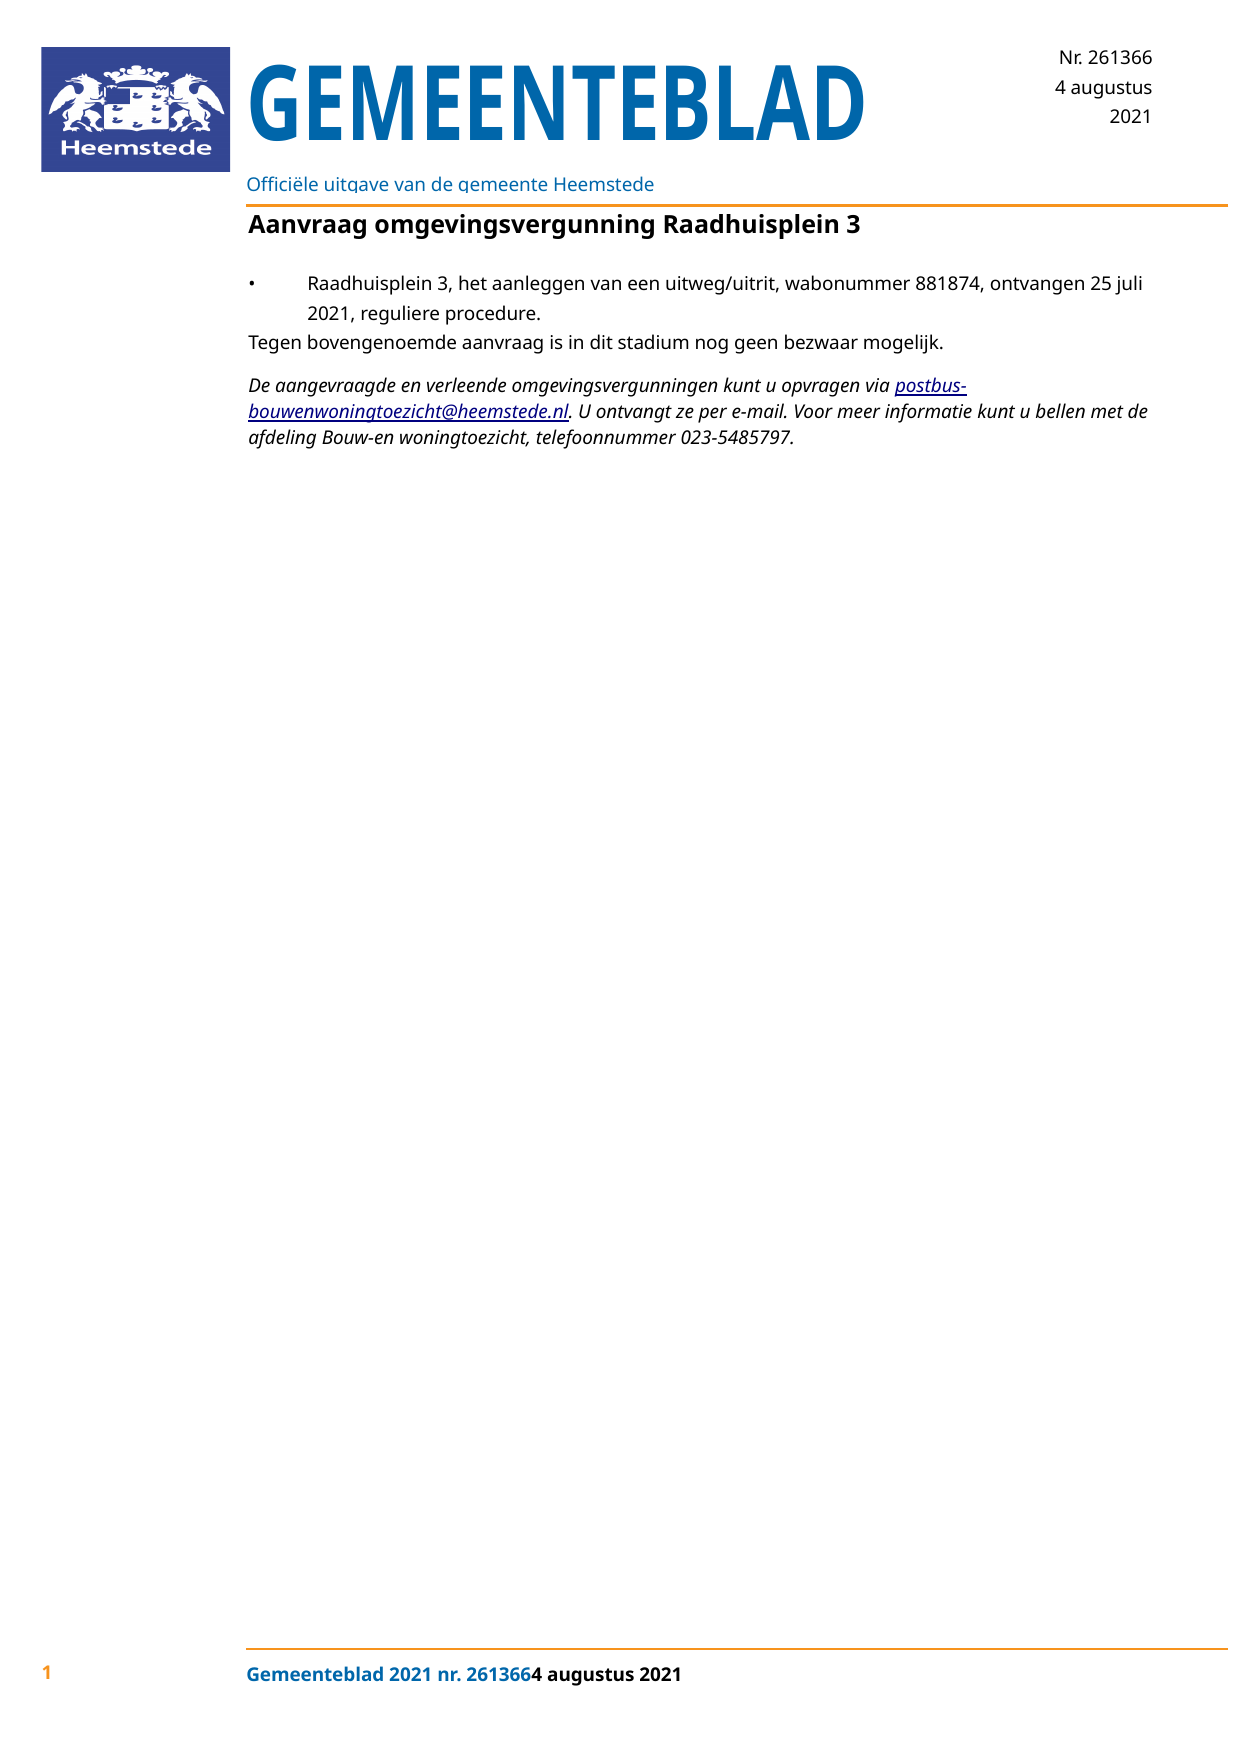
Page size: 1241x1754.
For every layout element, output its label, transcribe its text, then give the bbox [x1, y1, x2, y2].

picture [41, 47, 231, 172]
text Tegen bovengenoemde aanvraag is in dit stadium nog geen bezwaar mogelijk. [248, 329, 1152, 355]
text De aangevraagde en verleende omgevingsvergunningen kunt u opvragen via postbus-bouwenwoningtoezicht@heemstede.nl. U ontvangt ze per e-mail. Voor meer informatie kunt u bellen met de afdeling Bouw-en woningtoezicht, telefoonnummer 023-5485797. [248, 373, 1152, 450]
text Aanvraag omgevingsvergunning Raadhuisplein 3 [248, 207, 1152, 241]
list Raadhuisplein 3, het aanleggen van een uitweg/uitrit, wabonummer 881874, ontvangen 25 juli 2021, reguliere procedure. [248, 270, 1152, 326]
